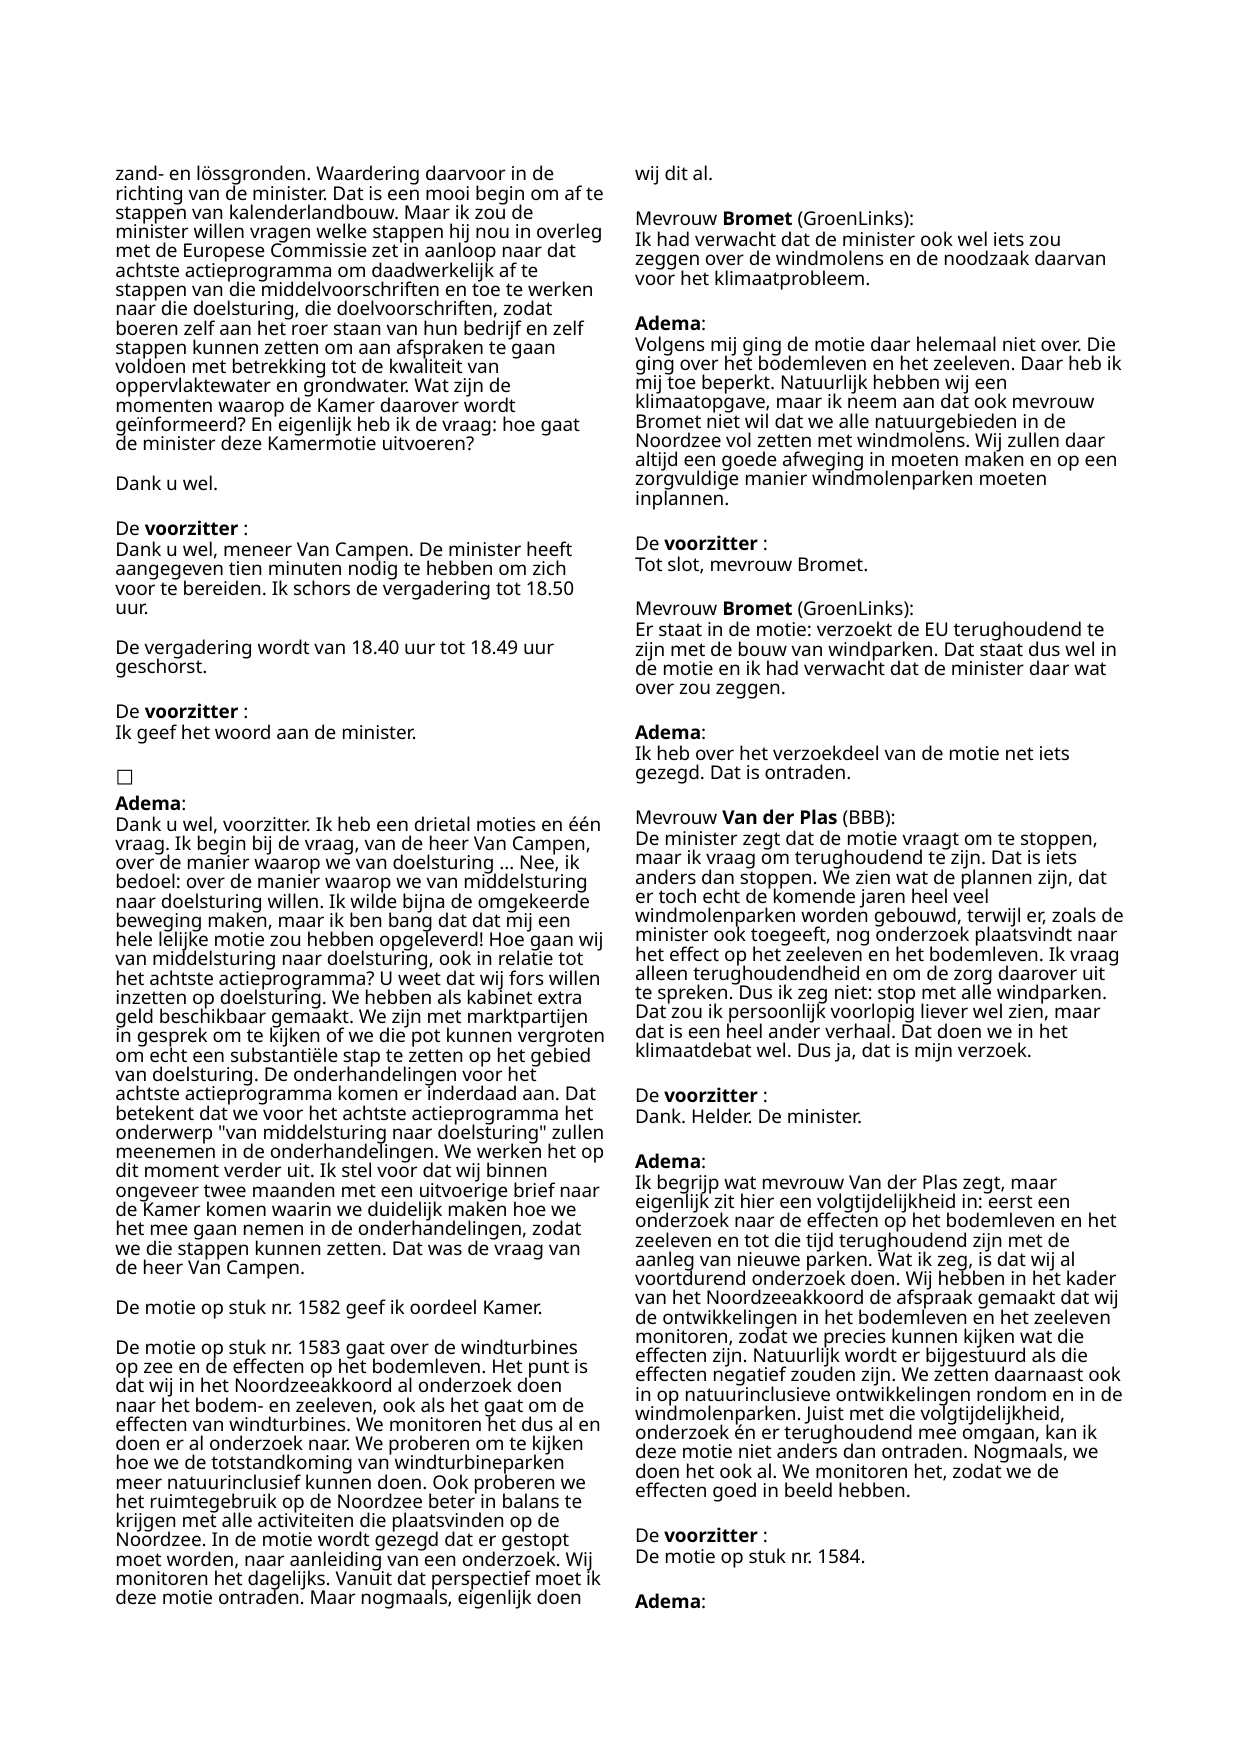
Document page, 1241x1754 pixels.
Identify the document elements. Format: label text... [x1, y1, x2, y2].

text zand- en lössgronden. Waardering daarvoor in de richting van de minister. Dat is een mooi begin om af te stappen van kalenderlandbouw. Maar ik zou de minister willen vragen welke stappen hij nou in overleg met de Europese Commissie zet in aanloop naar dat achtste actieprogramma om daadwerkelijk af te stappen van die middelvoorschriften en toe te werken naar die doelsturing, die doelvoorschriften, zodat boeren zelf aan het roer staan van hun bedrijf en zelf stappen kunnen zetten om aan afspraken te gaan voldoen met betrekking tot de kwaliteit van oppervlaktewater en grondwater. Wat zijn de momenten waarop de Kamer daarover wordt geïnformeerd? En eigenlijk heb ik de vraag: hoe gaat de minister deze Kamermotie uitvoeren? [115, 165, 605, 454]
text De voorzitter : [115, 515, 605, 541]
text Ik had verwacht dat de minister ook wel iets zou zeggen over de windmolens en de noodzaak daarvan voor het klimaatprobleem. [635, 231, 1125, 289]
text De motie op stuk nr. 1584. [635, 1548, 1125, 1567]
text De minister zegt dat de motie vraagt om te stoppen, maar ik vraag om terughoudend te zijn. Dat is iets anders dan stoppen. We zien wat de plannen zijn, dat er toch echt de komende jaren heel veel windmolenparken worden gebouwd, terwijl er, zoals de minister ook toegeeft, nog onderzoek plaatsvindt naar het effect op het zeeleven en het bodemleven. Ik vraag alleen terughoudendheid en om de zorg daarover uit te spreken. Dus ik zeg niet: stop met alle windparken. Dat zou ik persoonlijk voorlopig liever wel zien, maar dat is een heel ander verhaal. Dat doen we in het klimaatdebat wel. Dus ja, dat is mijn verzoek. [635, 830, 1125, 1061]
text De voorzitter : [635, 1522, 1125, 1548]
text Ik begrijp wat mevrouw Van der Plas zegt, maar eigenlijk zit hier een volgtijdelijkheid in: eerst een onderzoek naar de effecten op het bodemleven en het zeeleven en tot die tijd terughoudend zijn met de aanleg van nieuwe parken. Wat ik zeg, is dat wij al voortdurend onderzoek doen. Wij hebben in het kader van het Noordzeeakkoord de afspraak gemaakt dat wij de ontwikkelingen in het bodemleven en het zeeleven monitoren, zodat we precies kunnen kijken wat die effecten zijn. Natuurlijk wordt er bijgestuurd als die effecten negatief zouden zijn. We zetten daarnaast ook in op natuurinclusieve ontwikkelingen rondom en in de windmolenparken. Juist met die volgtijdelijkheid, onderzoek én er terughoudend mee omgaan, kan ik deze motie niet anders dan ontraden. Nogmaals, we doen het ook al. We monitoren het, zodat we de effecten goed in beeld hebben. [635, 1174, 1125, 1501]
text Mevrouw Bromet (GroenLinks): [635, 596, 1125, 621]
text Ik heb over het verzoekdeel van de motie net iets gezegd. Dat is ontraden. [635, 745, 1125, 783]
text Ik geef het woord aan de minister. [115, 724, 605, 743]
text Mevrouw Bromet (GroenLinks): [635, 205, 1125, 231]
text De voorzitter : [635, 530, 1125, 556]
text De voorzitter : [635, 1082, 1125, 1108]
text Dank. Helder. De minister. [635, 1108, 1125, 1127]
text Dank u wel, meneer Van Campen. De minister heeft aangegeven tien minuten nodig te hebben om zich voor te bereiden. Ik schors de vergadering tot 18.50 uur. [115, 541, 605, 618]
text De vergadering wordt van 18.40 uur tot 18.49 uur geschorst. [115, 639, 605, 677]
text Adema: [115, 790, 605, 816]
text Dank u wel. [115, 475, 605, 494]
text Volgens mij ging de motie daar helemaal niet over. Die ging over het bodemleven en het zeeleven. Daar heb ik mij toe beperkt. Natuurlijk hebben wij een klimaatopgave, maar ik neem aan dat ook mevrouw Bromet niet wil dat we alle natuurgebieden in de Noordzee vol zetten met windmolens. Wij zullen daar altijd een goede afweging in moeten maken en op een zorgvuldige manier windmolenparken moeten inplannen. [635, 336, 1125, 509]
text De motie op stuk nr. 1583 gaat over de windturbines op zee en de effecten op het bodemleven. Het punt is dat wij in het Noordzeeakkoord al onderzoek doen naar het bodem- en zeeleven, ook als het gaat om de effecten van windturbines. We monitoren het dus al en doen er al onderzoek naar. We proberen om te kijken hoe we de totstandkoming van windturbineparken meer natuurinclusief kunnen doen. Ook proberen we het ruimtegebruik op de Noordzee beter in balans te krijgen met alle activiteiten die plaatsvinden op de Noordzee. In de motie wordt gezegd dat er gestopt moet worden, naar aanleiding van een onderzoek. Wij monitoren het dagelijks. Vanuit dat perspectief moet ik deze motie ontraden. Maar nogmaals, eigenlijk doen [115, 1339, 605, 1608]
text ⬜ [115, 764, 605, 790]
text De motie op stuk nr. 1582 geef ik oordeel Kamer. [115, 1299, 605, 1318]
text wij dit al. [635, 165, 1125, 184]
text Adema: [635, 719, 1125, 745]
text Tot slot, mevrouw Bromet. [635, 556, 1125, 575]
text Adema: [635, 1148, 1125, 1174]
text Dank u wel, voorzitter. Ik heb een drietal moties en één vraag. Ik begin bij de vraag, van de heer Van Campen, over de manier waarop we van doelsturing … Nee, ik bedoel: over de manier waarop we van middelsturing naar doelsturing willen. Ik wilde bijna de omgekeerde beweging maken, maar ik ben bang dat dat mij een hele lelijke motie zou hebben opgeleverd! Hoe gaan wij van middelsturing naar doelsturing, ook in relatie tot het achtste actieprogramma? U weet dat wij fors willen inzetten op doelsturing. We hebben als kabinet extra geld beschikbaar gemaakt. We zijn met marktpartijen in gesprek om te kijken of we die pot kunnen vergroten om echt een substantiële stap te zetten op het gebied van doelsturing. De onderhandelingen voor het achtste actieprogramma komen er inderdaad aan. Dat betekent dat we voor het achtste actieprogramma het onderwerp "van middelsturing naar doelsturing" zullen meenemen in de onderhandelingen. We werken het op dit moment verder uit. Ik stel voor dat wij binnen ongeveer twee maanden met een uitvoerige brief naar de Kamer komen waarin we duidelijk maken hoe we het mee gaan nemen in de onderhandelingen, zodat we die stappen kunnen zetten. Dat was de vraag van de heer Van Campen. [115, 816, 605, 1278]
text De voorzitter : [115, 698, 605, 724]
text Adema: [635, 310, 1125, 336]
text Er staat in de motie: verzoekt de EU terughoudend te zijn met de bouw van windparken. Dat staat dus wel in de motie en ik had verwacht dat de minister daar wat over zou zeggen. [635, 621, 1125, 698]
text Mevrouw Van der Plas (BBB): [635, 804, 1125, 830]
text Adema: [635, 1588, 1125, 1614]
